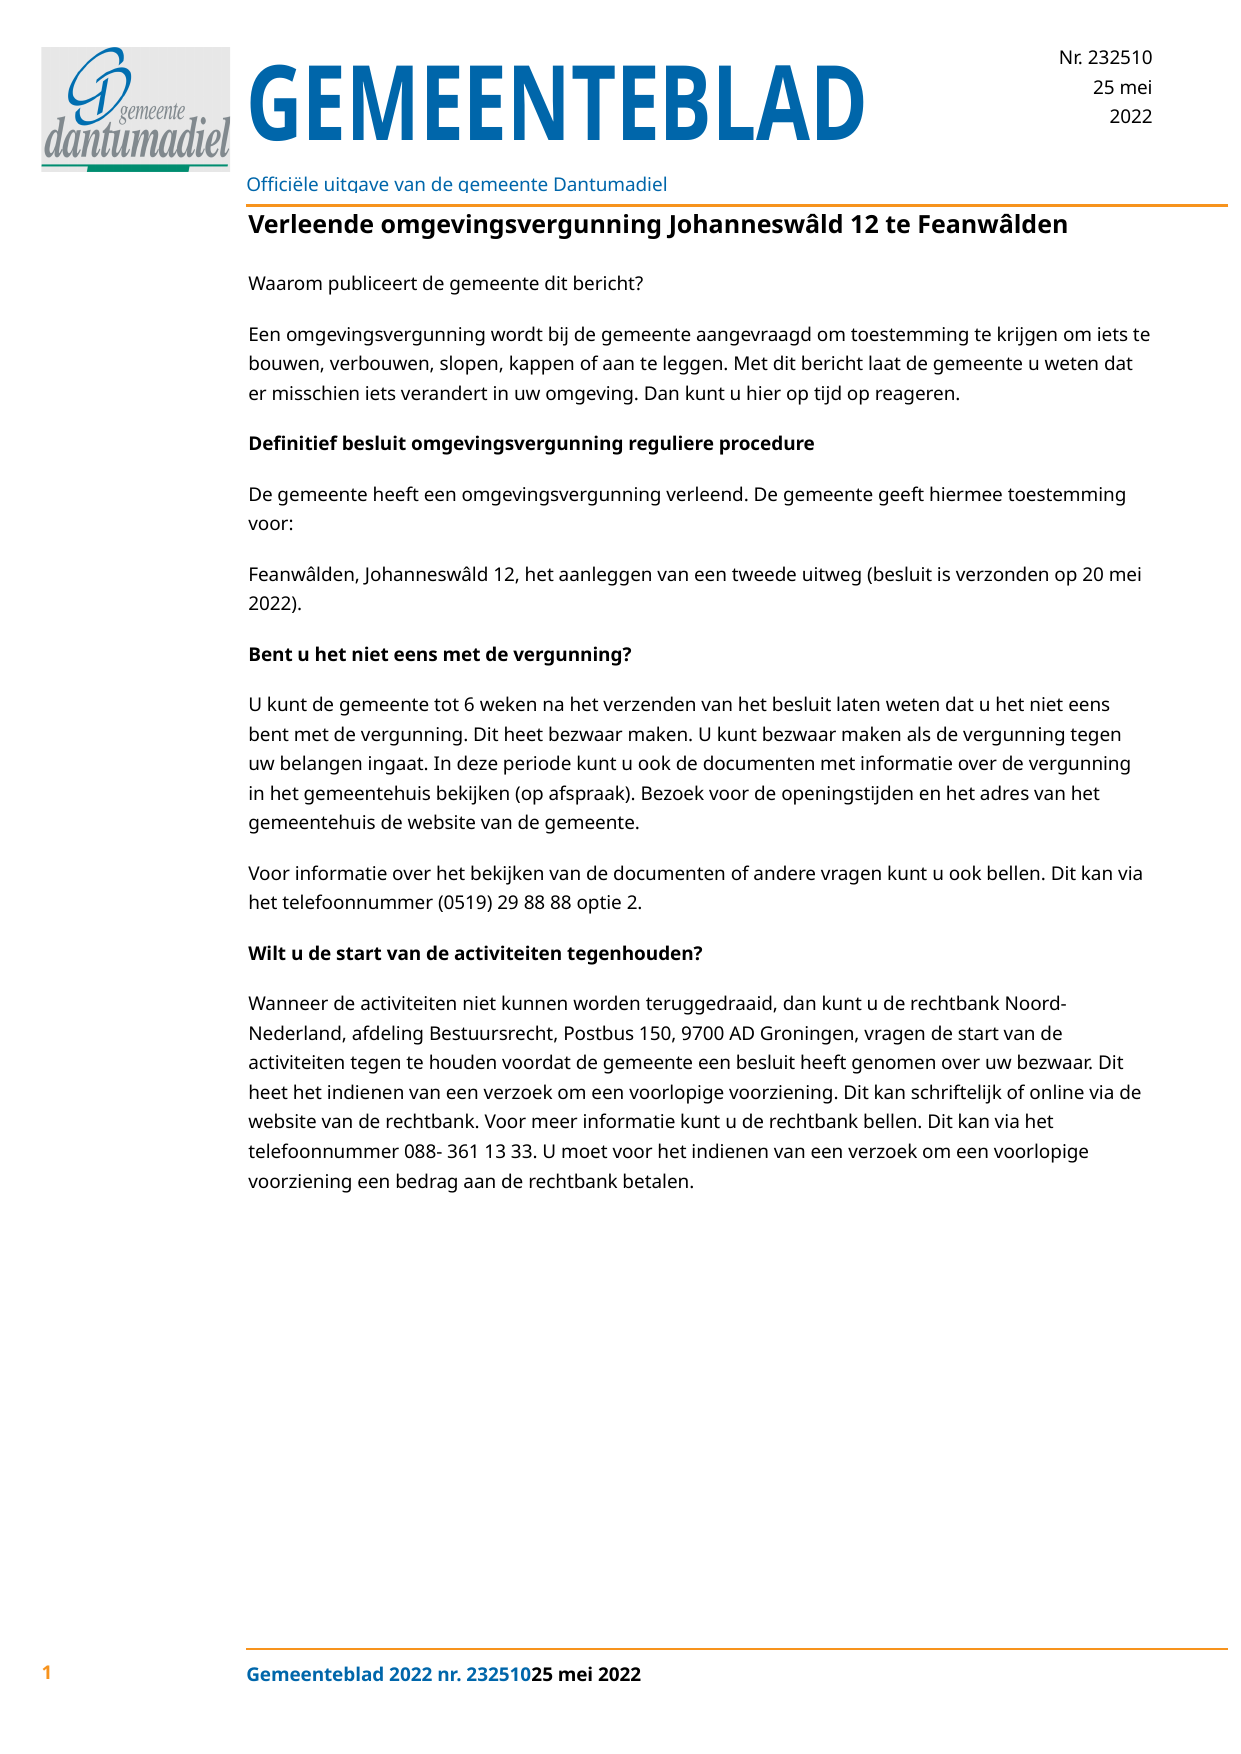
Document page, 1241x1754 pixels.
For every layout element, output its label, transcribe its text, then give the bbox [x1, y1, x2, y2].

text Definitief besluit omgevingsvergunning reguliere procedure [248, 430, 1152, 456]
text Feanwâlden, Johanneswâld 12, het aanleggen van een tweede uitweg (besluit is verzonden op 20 mei 2022). [248, 561, 1152, 616]
text Wilt u de start van de activiteiten tegenhouden? [248, 940, 1152, 966]
text Verleende omgevingsvergunning Johanneswâld 12 te Feanwâlden [248, 207, 1152, 241]
text Een omgevingsvergunning wordt bij de gemeente aangevraagd om toestemming te krijgen om iets te bouwen, verbouwen, slopen, kappen of aan te leggen. Met dit bericht laat de gemeente u weten dat er misschien iets verandert in uw omgeving. Dan kunt u hier op tijd op reageren. [248, 321, 1152, 406]
picture [41, 47, 231, 172]
text Waarom publiceert de gemeente dit bericht? [248, 270, 1152, 296]
text Voor informatie over het bekijken van de documenten of andere vragen kunt u ook bellen. Dit kan via het telefoonnummer (0519) 29 88 88 optie 2. [248, 860, 1152, 915]
text Bent u het niet eens met de vergunning? [248, 641, 1152, 666]
text Wanneer de activiteiten niet kunnen worden teruggedraaid, dan kunt u de rechtbank Noord-Nederland, afdeling Bestuursrecht, Postbus 150, 9700 AD Groningen, vragen de start van de activiteiten tegen te houden voordat de gemeente een besluit heeft genomen over uw bezwaar. Dit heet het indienen van een verzoek om een voorlopige voorziening. Dit kan schriftelijk of online via de website van de rechtbank. Voor meer informatie kunt u de rechtbank bellen. Dit kan via het telefoonnummer 088- 361 13 33. U moet voor het indienen van een verzoek om een voorlopige voorziening een bedrag aan de rechtbank betalen. [248, 990, 1152, 1193]
text U kunt de gemeente tot 6 weken na het verzenden van het besluit laten weten dat u het niet eens bent met de vergunning. Dit heet bezwaar maken. U kunt bezwaar maken als de vergunning tegen uw belangen ingaat. In deze periode kunt u ook de documenten met informatie over de vergunning in het gemeentehuis bekijken (op afspraak). Bezoek voor de openingstijden en het adres van het gemeentehuis de website van de gemeente. [248, 691, 1152, 835]
text De gemeente heeft een omgevingsvergunning verleend. De gemeente geeft hiermee toestemming voor: [248, 481, 1152, 536]
